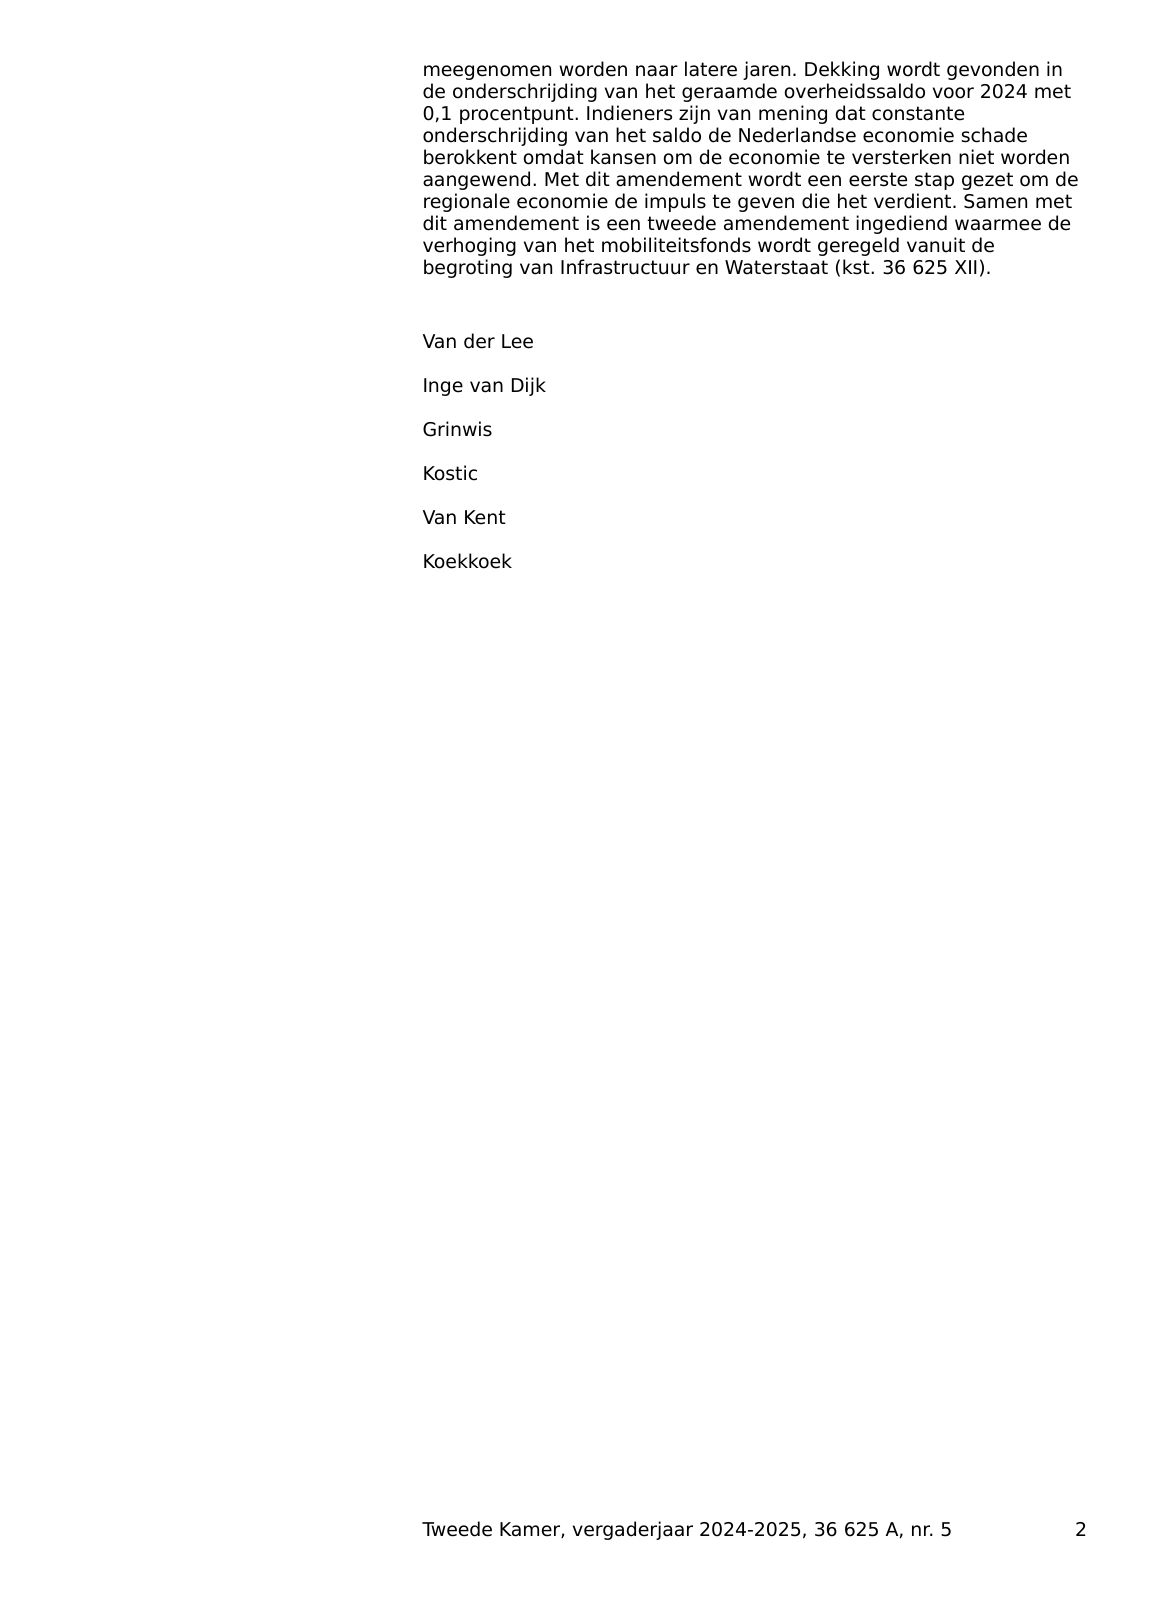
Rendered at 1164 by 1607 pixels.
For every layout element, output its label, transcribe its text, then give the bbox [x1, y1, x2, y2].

text meegenomen worden naar latere jaren. Dekking wordt gevonden in de onderschrijding van het geraamde overheidssaldo voor 2024 met 0,1 procentpunt. Indieners zijn van mening dat constante onderschrijding van het saldo de Nederlandse economie schade berokkent omdat kansen om de economie te versterken niet worden aangewend. Met dit amendement wordt een eerste stap gezet om de regionale economie de impuls te geven die het verdient. Samen met dit amendement is een tweede amendement ingediend waarmee de verhoging van het mobiliteitsfonds wordt geregeld vanuit de begroting van Infrastructuur en Waterstaat (kst. 36 625 XII). [422, 59, 1087, 279]
text Van der Lee Inge van Dijk Grinwis Kostic Van Kent Koekkoek [422, 309, 1087, 573]
